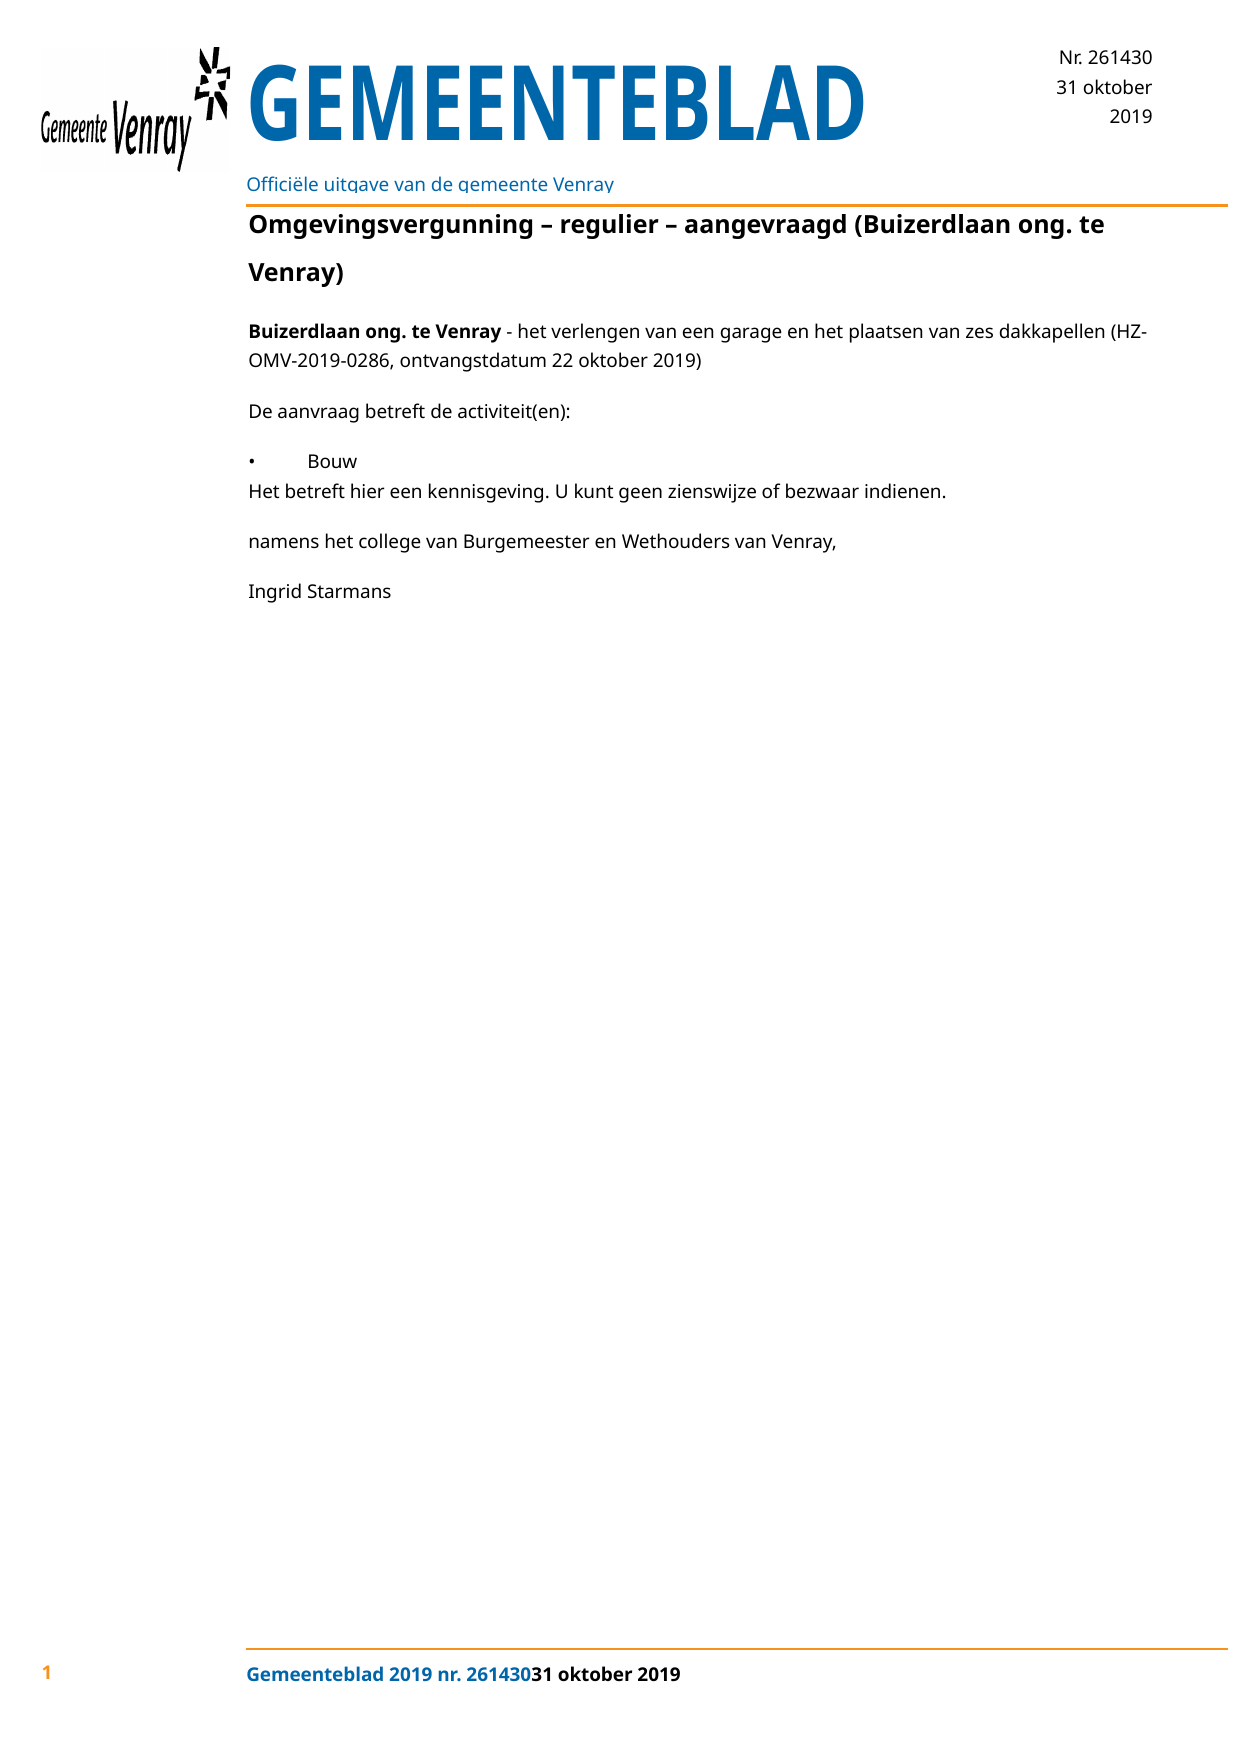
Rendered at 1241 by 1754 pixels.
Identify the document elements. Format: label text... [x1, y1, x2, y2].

text namens het college van Burgemeester en Wethouders van Venray, [248, 528, 1152, 554]
picture [41, 47, 231, 172]
text Het betreft hier een kennisgeving. U kunt geen zienswijze of bezwaar indienen. [248, 478, 1152, 504]
text De aanvraag betreft de activiteit(en): [248, 398, 1152, 424]
text Ingrid Starmans [248, 579, 1152, 604]
text Omgevingsvergunning – regulier – aangevraagd (Buizerdlaan ong. te Venray) [248, 207, 1152, 288]
text Buizerdlaan ong. te Venray - het verlengen van een garage en het plaatsen van zes dakkapellen (HZ-OMV-2019-0286, ontvangstdatum 22 oktober 2019) [248, 318, 1152, 373]
list Bouw [248, 448, 1152, 474]
